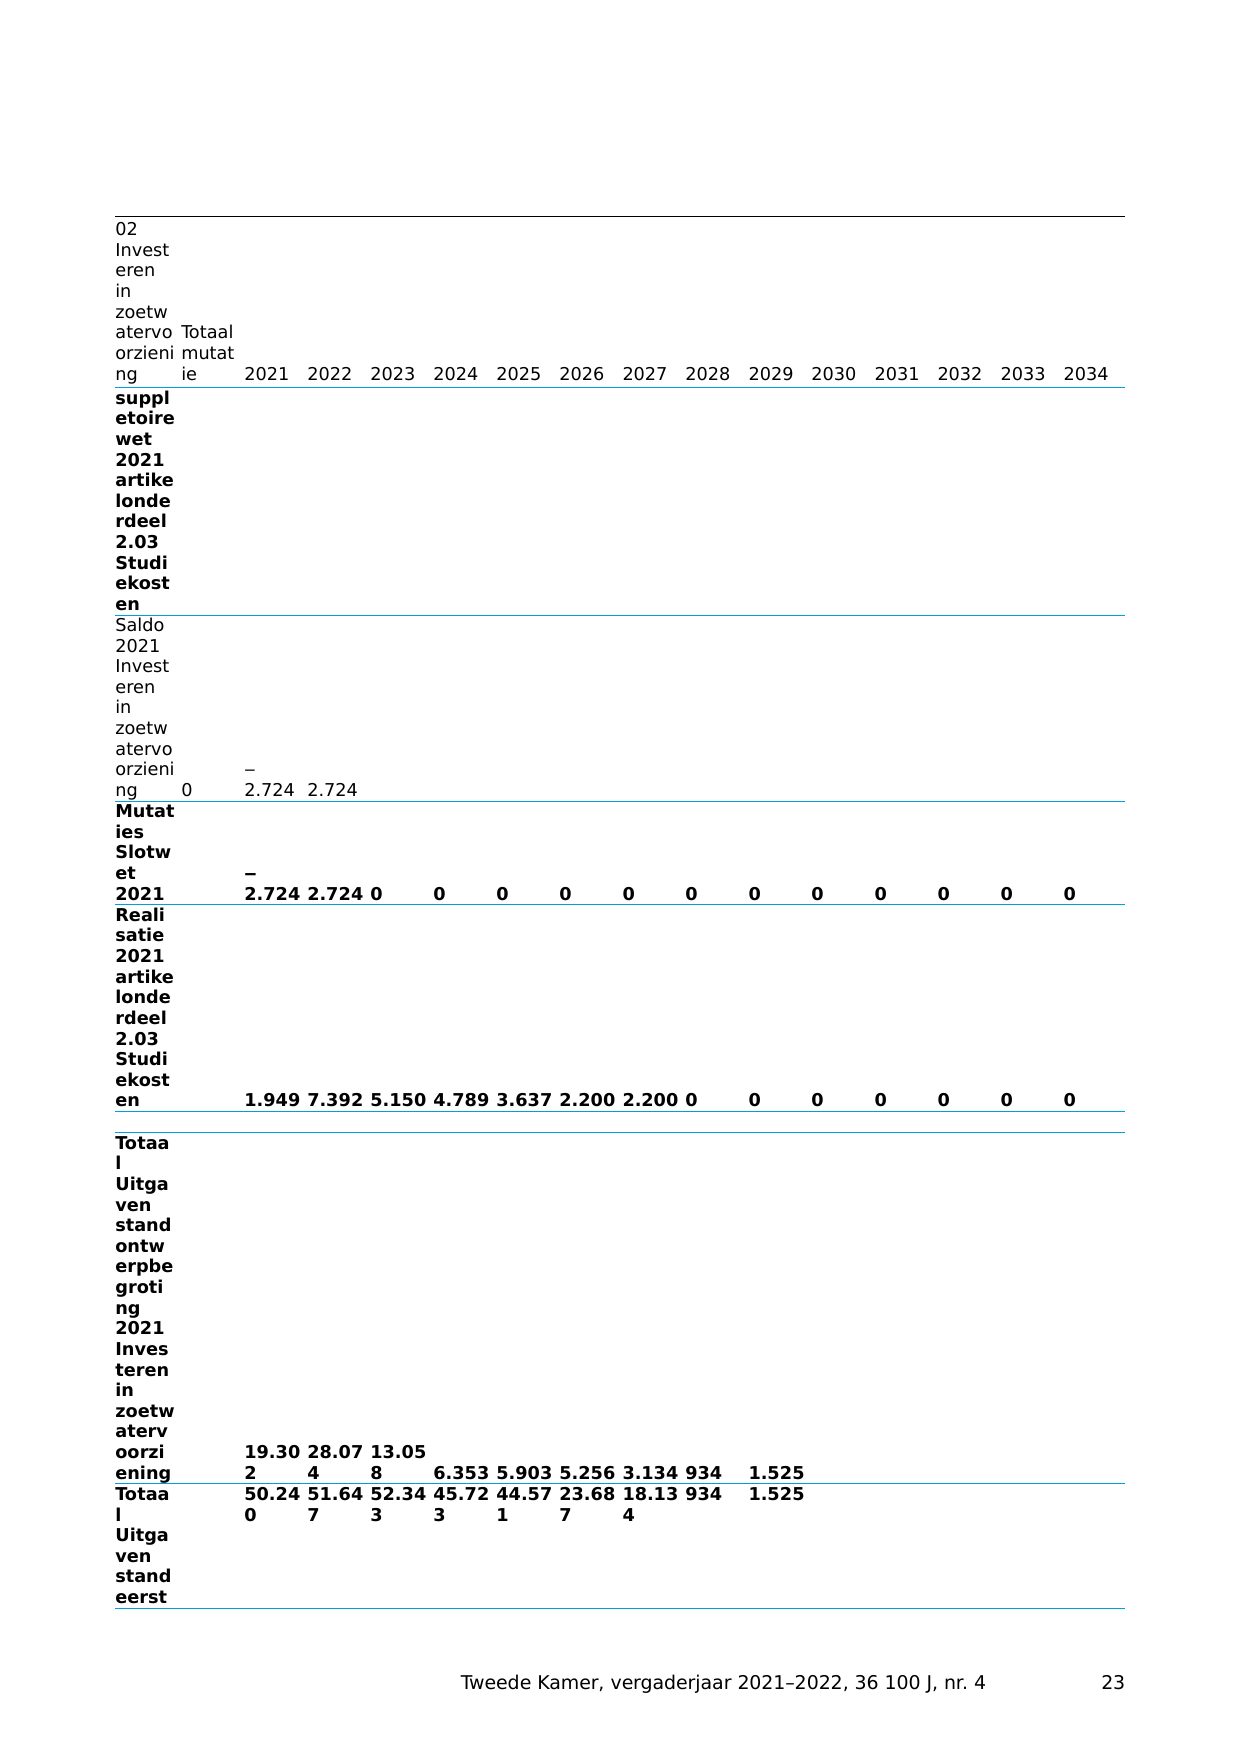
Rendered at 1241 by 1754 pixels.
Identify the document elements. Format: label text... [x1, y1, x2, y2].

table_cell 6.353 [430, 1133, 493, 1483]
table_cell 0 [934, 802, 997, 904]
table_cell [871, 1112, 934, 1132]
table_cell [493, 616, 556, 801]
table_cell 2027 [619, 217, 682, 387]
table_cell [745, 1112, 808, 1132]
table_cell 2.724 [304, 616, 367, 801]
table_cell [619, 616, 682, 801]
table_cell 934 [682, 1133, 745, 1483]
table_cell [998, 1133, 1060, 1483]
table_cell 2026 [556, 217, 619, 387]
table_cell [682, 616, 745, 801]
table_cell [178, 1484, 241, 1608]
table_cell [1060, 1484, 1125, 1608]
table_cell 0 [808, 802, 871, 904]
table_cell [1060, 1112, 1125, 1132]
table_cell ‒ 2.724 [241, 802, 304, 904]
table_cell [493, 388, 556, 614]
table_cell [871, 616, 934, 801]
table_cell 2028 [682, 217, 745, 387]
table_cell [178, 905, 241, 1111]
table_cell 23.687 [556, 1484, 619, 1608]
table_cell 0 [1060, 905, 1125, 1111]
table_cell [556, 1112, 619, 1132]
table_cell [367, 1112, 430, 1132]
table_cell [998, 616, 1060, 801]
table_cell [304, 388, 367, 614]
table_cell 2023 [367, 217, 430, 387]
table_cell [241, 1112, 304, 1132]
table_cell 1.949 [241, 905, 304, 1111]
table_cell 28.074 [304, 1133, 367, 1483]
table_cell [619, 1112, 682, 1132]
table_cell [367, 388, 430, 614]
table_cell 0 [998, 802, 1060, 904]
table_cell 2.724 [304, 802, 367, 904]
table_cell 2024 [430, 217, 493, 387]
table_cell [745, 388, 808, 614]
table_cell 02 Investeren in zoetwatervoorziening [115, 217, 178, 387]
table_cell 3.637 [493, 905, 556, 1111]
table_cell [682, 388, 745, 614]
table_cell 2022 [304, 217, 367, 387]
table_cell 2034 [1060, 217, 1125, 387]
table_cell 5.903 [493, 1133, 556, 1483]
table_cell 50.240 [241, 1484, 304, 1608]
table_cell 0 [998, 905, 1060, 1111]
table_cell 2029 [745, 217, 808, 387]
table_cell 1.525 [745, 1484, 808, 1608]
table_cell [871, 1133, 934, 1483]
table_cell 2030 [808, 217, 871, 387]
table_cell 0 [934, 905, 997, 1111]
table_cell [178, 1133, 241, 1483]
table_cell 2.200 [619, 905, 682, 1111]
table_cell [115, 1112, 178, 1132]
table_cell Totaal mutatie [178, 217, 241, 387]
table_cell Totaal Uitgaven stand eerst [115, 1484, 178, 1608]
table_cell [682, 1112, 745, 1132]
table_cell [934, 388, 997, 614]
table_cell 7.392 [304, 905, 367, 1111]
table_cell [934, 1112, 997, 1132]
table_cell [745, 616, 808, 801]
table_cell [808, 1484, 871, 1608]
table_cell 0 [178, 616, 241, 801]
table_cell 0 [619, 802, 682, 904]
table_cell [556, 388, 619, 614]
table_cell 2031 [871, 217, 934, 387]
table_cell Realisatie 2021 artikelonderdeel 2.03 Studiekosten [115, 905, 178, 1111]
table_cell 1.525 [745, 1133, 808, 1483]
table_cell 2021 [241, 217, 304, 387]
table_cell [1060, 1133, 1125, 1483]
table_cell [178, 802, 241, 904]
table_cell 0 [1060, 802, 1125, 904]
table_cell [934, 1133, 997, 1483]
table_cell [934, 1484, 997, 1608]
table_cell [178, 1112, 241, 1132]
table_cell 13.058 [367, 1133, 430, 1483]
table_cell 0 [745, 905, 808, 1111]
table_cell 0 [871, 802, 934, 904]
table_cell [556, 616, 619, 801]
table_cell [241, 388, 304, 614]
table_cell [808, 1133, 871, 1483]
table_cell Saldo 2021 Investeren in zoetwatervoorziening [115, 616, 178, 801]
table_cell 0 [556, 802, 619, 904]
table_cell 2032 [934, 217, 997, 387]
table_cell [430, 616, 493, 801]
table_cell ‒ 2.724 [241, 616, 304, 801]
table_cell 0 [682, 905, 745, 1111]
table_cell [808, 616, 871, 801]
table_cell 2.200 [556, 905, 619, 1111]
table_cell 3.134 [619, 1133, 682, 1483]
table_cell 5.256 [556, 1133, 619, 1483]
table_cell 0 [682, 802, 745, 904]
table_cell 4.789 [430, 905, 493, 1111]
table_cell [619, 388, 682, 614]
table_cell [934, 616, 997, 801]
table_cell [998, 388, 1060, 614]
table_cell 52.343 [367, 1484, 430, 1608]
table_cell [998, 1484, 1060, 1608]
table_cell [871, 1484, 934, 1608]
table_cell [430, 1112, 493, 1132]
table_cell 19.302 [241, 1133, 304, 1483]
table_cell 2033 [998, 217, 1060, 387]
table_cell 0 [493, 802, 556, 904]
table_cell 51.647 [304, 1484, 367, 1608]
table_cell 5.150 [367, 905, 430, 1111]
table_cell 45.723 [430, 1484, 493, 1608]
table_cell 0 [871, 905, 934, 1111]
table_cell 18.134 [619, 1484, 682, 1608]
table_cell [808, 1112, 871, 1132]
table_cell [1060, 388, 1125, 614]
table_cell [367, 616, 430, 801]
table_cell 934 [682, 1484, 745, 1608]
table_cell 0 [367, 802, 430, 904]
table_cell 0 [808, 905, 871, 1111]
table_cell Mutaties Slotwet 2021 [115, 802, 178, 904]
table_cell [808, 388, 871, 614]
table_cell Totaal Uitgaven stand ontwerpbegroting 2021 Investeren in zoetwatervoorziening [115, 1133, 178, 1483]
table_cell [493, 1112, 556, 1132]
table_cell 0 [430, 802, 493, 904]
table_cell [871, 388, 934, 614]
table_cell 0 [745, 802, 808, 904]
table_header Tabel 2 Investeren in zoetwatervoorziening [115, 191, 1125, 216]
table_cell 2025 [493, 217, 556, 387]
table_cell [178, 388, 241, 614]
table_cell [304, 1112, 367, 1132]
table_cell [998, 1112, 1060, 1132]
table_cell [430, 388, 493, 614]
table_cell [1060, 616, 1125, 801]
table_cell suppletoire wet 2021 artikelonderdeel 2.03 Studiekosten [115, 388, 178, 614]
table_cell 44.571 [493, 1484, 556, 1608]
